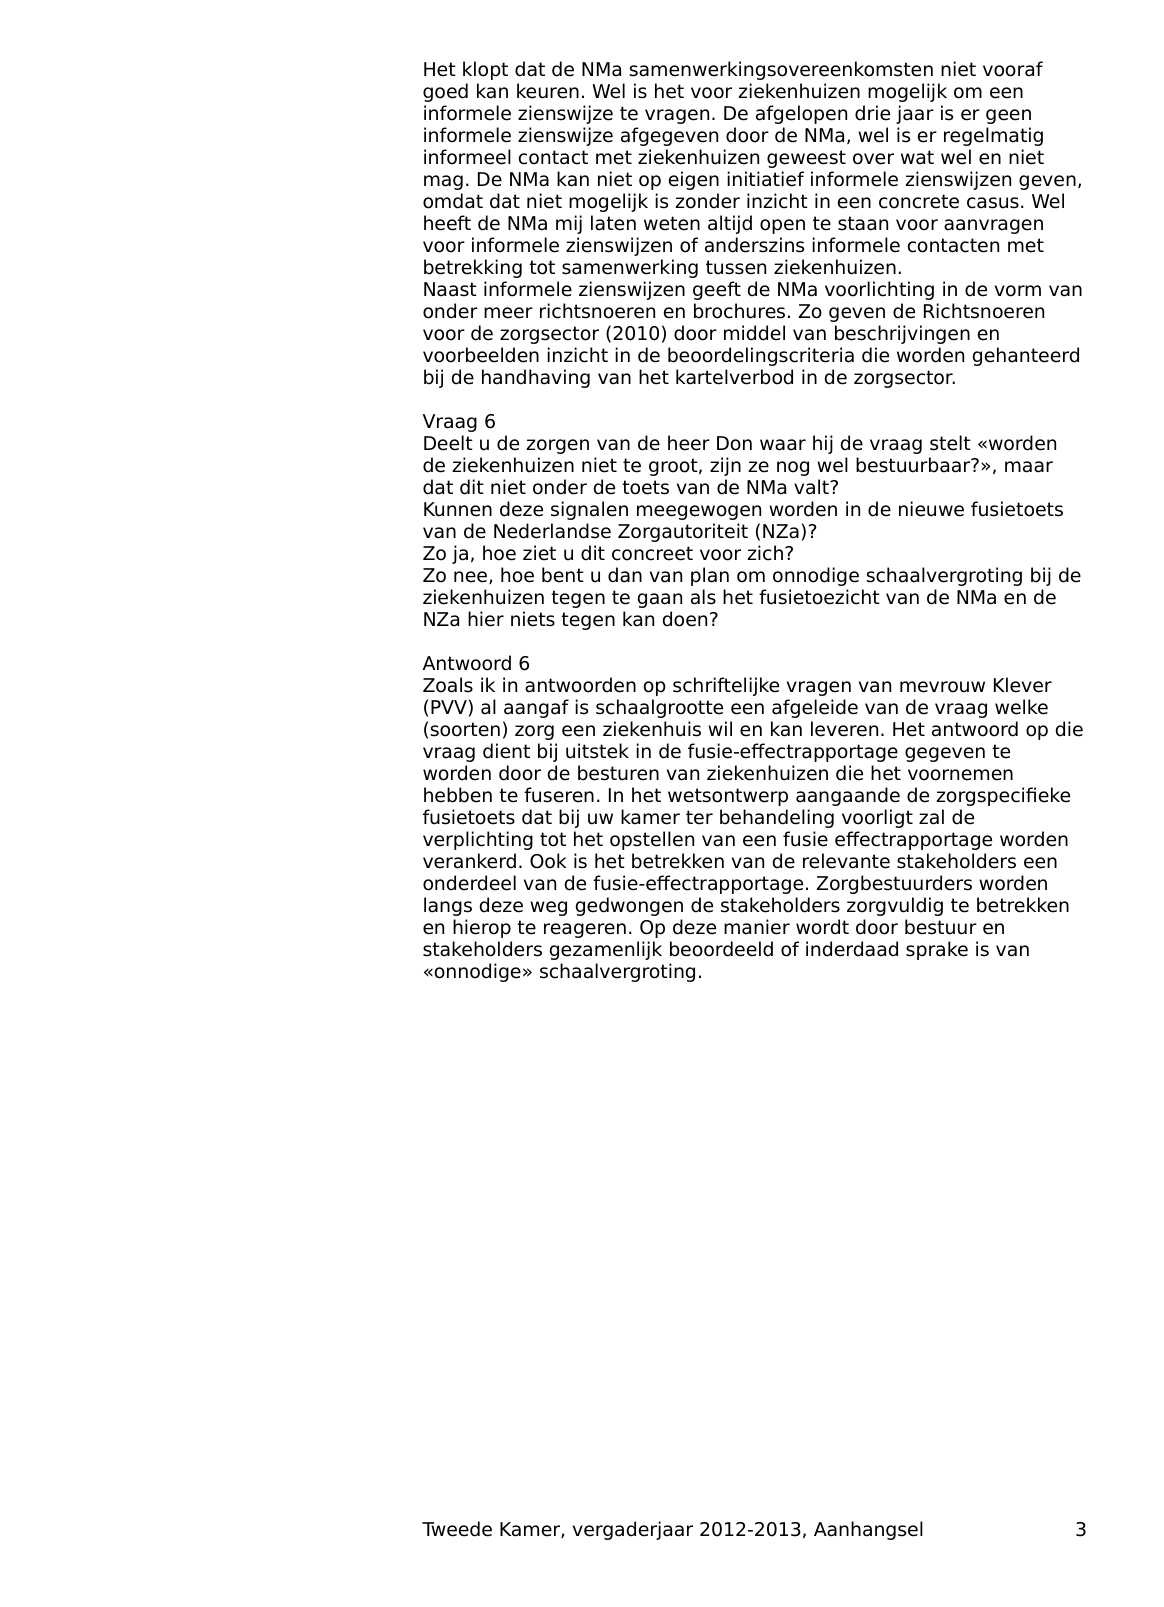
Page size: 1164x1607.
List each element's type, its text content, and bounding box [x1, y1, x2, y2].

text Deelt u de zorgen van de heer Don waar hij de vraag stelt «worden de ziekenhuizen niet te groot, zijn ze nog wel bestuurbaar?», maar dat dit niet onder de toets van de NMa valt? [422, 433, 1087, 499]
text Kunnen deze signalen meegewogen worden in de nieuwe fusietoets van de Nederlandse Zorgautoriteit (NZa)? [422, 499, 1087, 543]
text Zo ja, hoe ziet u dit concreet voor zich? [422, 543, 1087, 565]
text Antwoord 6 [422, 653, 1087, 675]
text Zoals ik in antwoorden op schriftelijke vragen van mevrouw Klever (PVV) al aangaf is schaalgrootte een afgeleide van de vraag welke (soorten) zorg een ziekenhuis wil en kan leveren. Het antwoord op die vraag dient bij uitstek in de fusie-effectrapportage gegeven te worden door de besturen van ziekenhuizen die het voornemen hebben te fuseren. In het wetsontwerp aangaande de zorgspecifieke fusietoets dat bij uw kamer ter behandeling voorligt zal de verplichting tot het opstellen van een fusie effectrapportage worden verankerd. Ook is het betrekken van de relevante stakeholders een onderdeel van de fusie-effectrapportage. Zorgbestuurders worden langs deze weg gedwongen de stakeholders zorgvuldig te betrekken en hierop te reageren. Op deze manier wordt door bestuur en stakeholders gezamenlijk beoordeeld of inderdaad sprake is van «onnodige» schaalvergroting. [422, 675, 1087, 983]
text Vraag 6 [422, 411, 1087, 433]
text Het klopt dat de NMa samenwerkingsovereenkomsten niet vooraf goed kan keuren. Wel is het voor ziekenhuizen mogelijk om een informele zienswijze te vragen. De afgelopen drie jaar is er geen informele zienswijze afgegeven door de NMa, wel is er regelmatig informeel contact met ziekenhuizen geweest over wat wel en niet mag. De NMa kan niet op eigen initiatief informele zienswijzen geven, omdat dat niet mogelijk is zonder inzicht in een concrete casus. Wel heeft de NMa mij laten weten altijd open te staan voor aanvragen voor informele zienswijzen of anderszins informele contacten met betrekking tot samenwerking tussen ziekenhuizen. [422, 59, 1087, 279]
text Zo nee, hoe bent u dan van plan om onnodige schaalvergroting bij de ziekenhuizen tegen te gaan als het fusietoezicht van de NMa en de NZa hier niets tegen kan doen? [422, 565, 1087, 631]
text Naast informele zienswijzen geeft de NMa voorlichting in de vorm van onder meer richtsnoeren en brochures. Zo geven de Richtsnoeren voor de zorgsector (2010) door middel van beschrijvingen en voorbeelden inzicht in de beoordelingscriteria die worden gehanteerd bij de handhaving van het kartelverbod in de zorgsector. [422, 279, 1087, 389]
